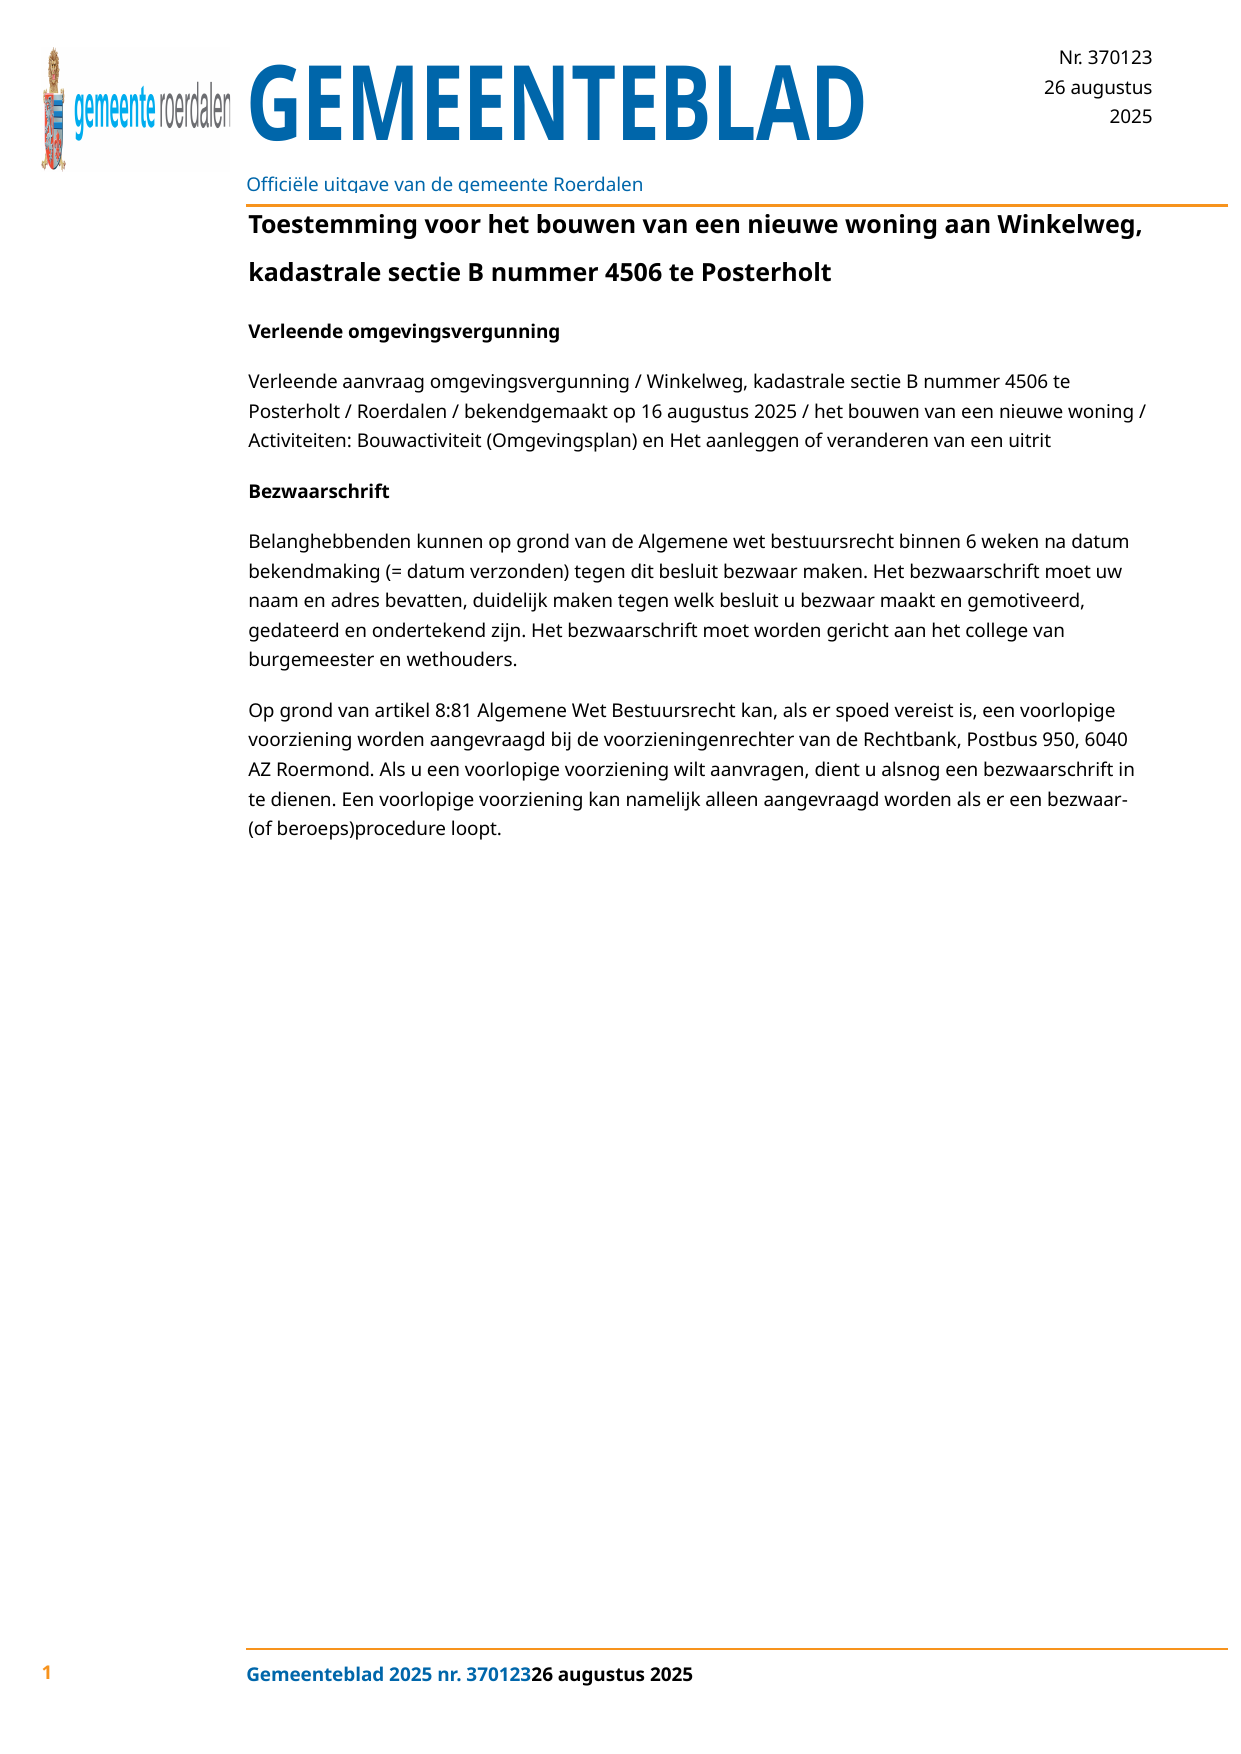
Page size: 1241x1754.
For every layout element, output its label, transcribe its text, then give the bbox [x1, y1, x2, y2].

text Verleende omgevingsvergunning [248, 318, 1152, 344]
text Toestemming voor het bouwen van een nieuwe woning aan Winkelweg, kadastrale sectie B nummer 4506 te Posterholt [248, 207, 1152, 288]
text Op grond van artikel 8:81 Algemene Wet Bestuursrecht kan, als er spoed vereist is, een voorlopige voorziening worden aangevraagd bij de voorzieningenrechter van de Rechtbank, Postbus 950, 6040 AZ Roermond. Als u een voorlopige voorziening wilt aanvragen, dient u alsnog een bezwaarschrift in te dienen. Een voorlopige voorziening kan namelijk alleen aangevraagd worden als er een bezwaar- (of beroeps)procedure loopt. [248, 697, 1152, 841]
text Verleende aanvraag omgevingsvergunning / Winkelweg, kadastrale sectie B nummer 4506 te Posterholt / Roerdalen / bekendgemaakt op 16 augustus 2025 / het bouwen van een nieuwe woning / Activiteiten: Bouwactiviteit (Omgevingsplan) en Het aanleggen of veranderen van een uitrit [248, 368, 1152, 453]
text Belanghebbenden kunnen op grond van de Algemene wet bestuursrecht binnen 6 weken na datum bekendmaking (= datum verzonden) tegen dit besluit bezwaar maken. Het bezwaarschrift moet uw naam en adres bevatten, duidelijk maken tegen welk besluit u bezwaar maakt en gemotiveerd, gedateerd en ondertekend zijn. Het bezwaarschrift moet worden gericht aan het college van burgemeester en wethouders. [248, 528, 1152, 672]
text Bezwaarschrift [248, 478, 1152, 504]
picture [41, 47, 231, 172]
